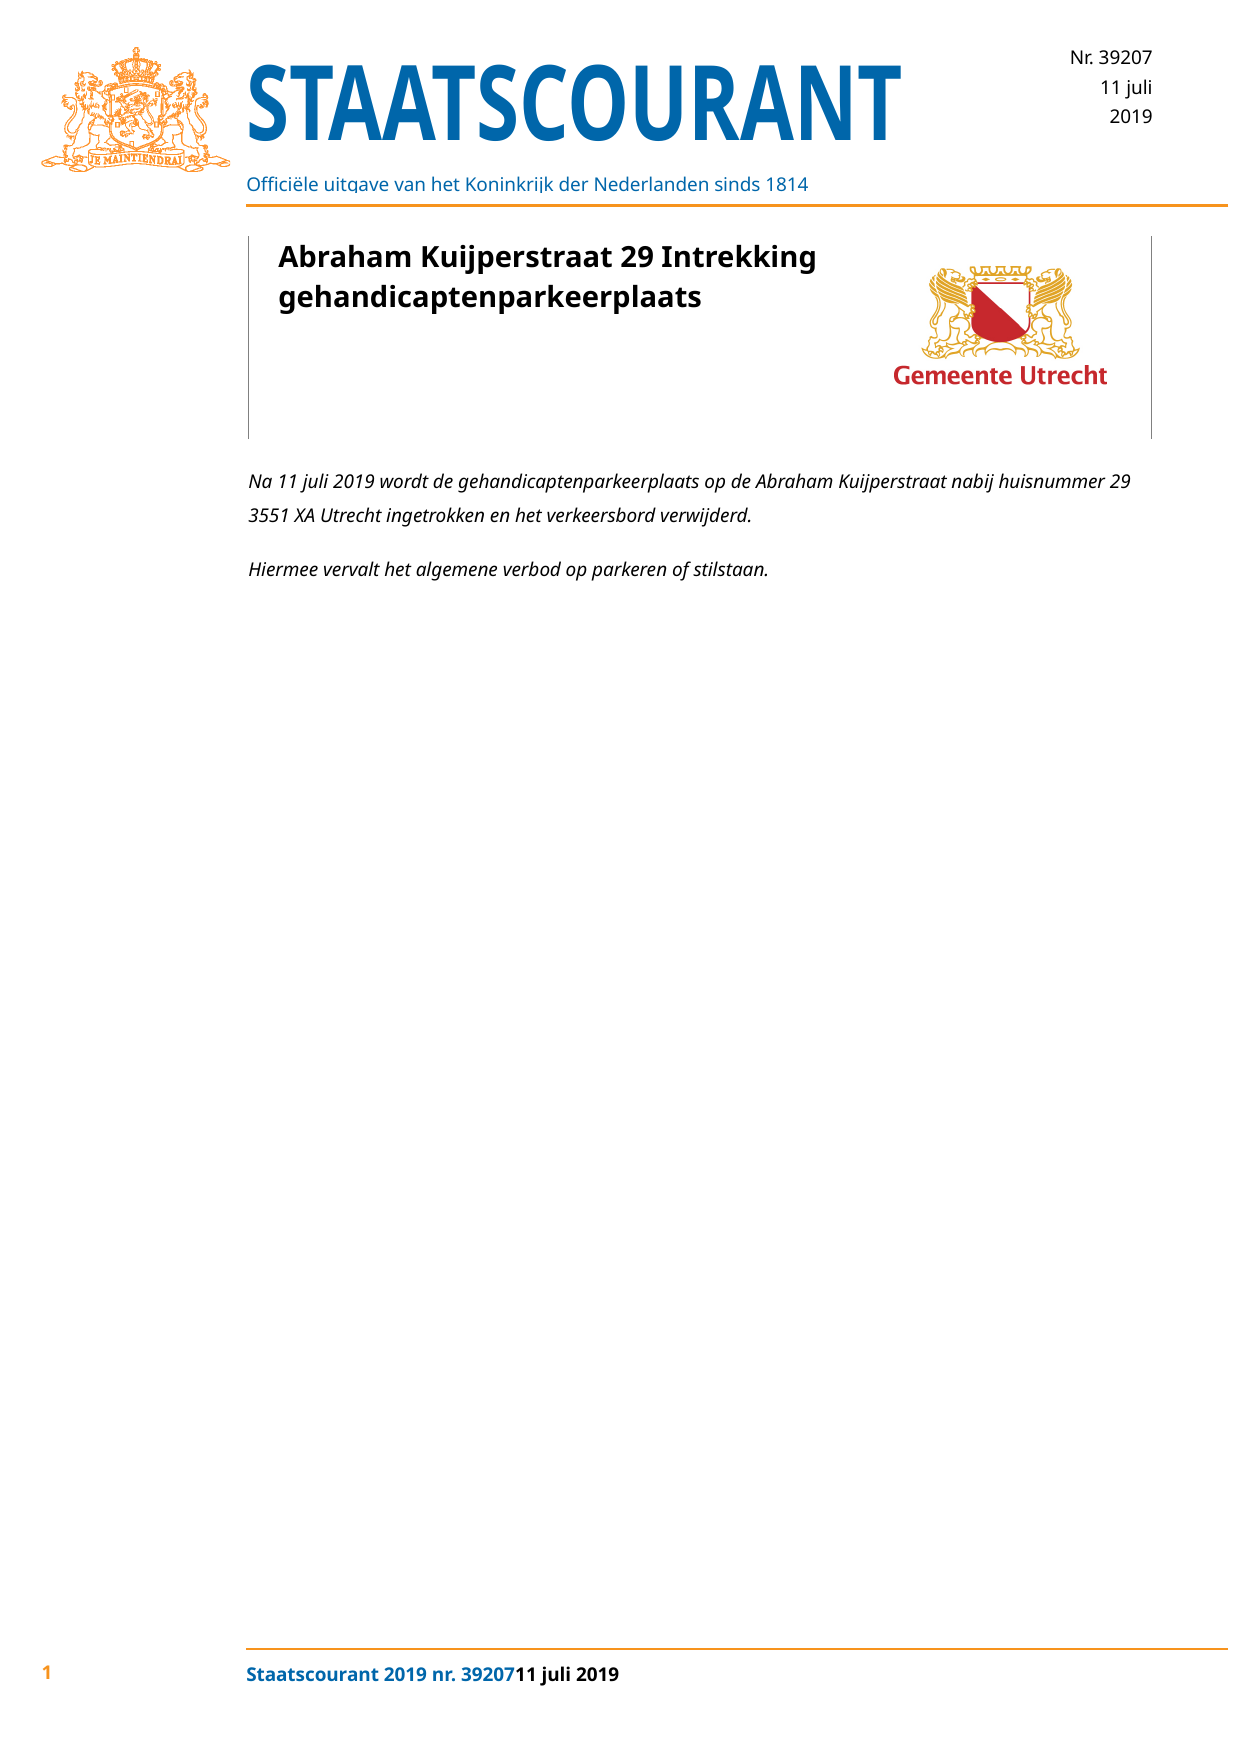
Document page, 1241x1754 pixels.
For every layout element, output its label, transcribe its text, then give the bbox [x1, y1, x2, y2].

picture [882, 236, 1119, 414]
picture [41, 47, 231, 172]
table_header [1119, 236, 1151, 413]
text Hiermee vervalt het algemene verbod op parkeren of stilstaan. [248, 556, 1152, 582]
table_header [850, 236, 882, 413]
table_header Abraham Kuijperstraat 29 Intrekking gehandicaptenparkeerplaats [249, 236, 850, 439]
table_header [850, 414, 1151, 439]
text Na 11 juli 2019 wordt de gehandicaptenparkeerplaats op de Abraham Kuijperstraat nabij huisnummer 29 3551 XA Utrecht ingetrokken en het verkeersbord verwijderd. [248, 469, 1152, 528]
